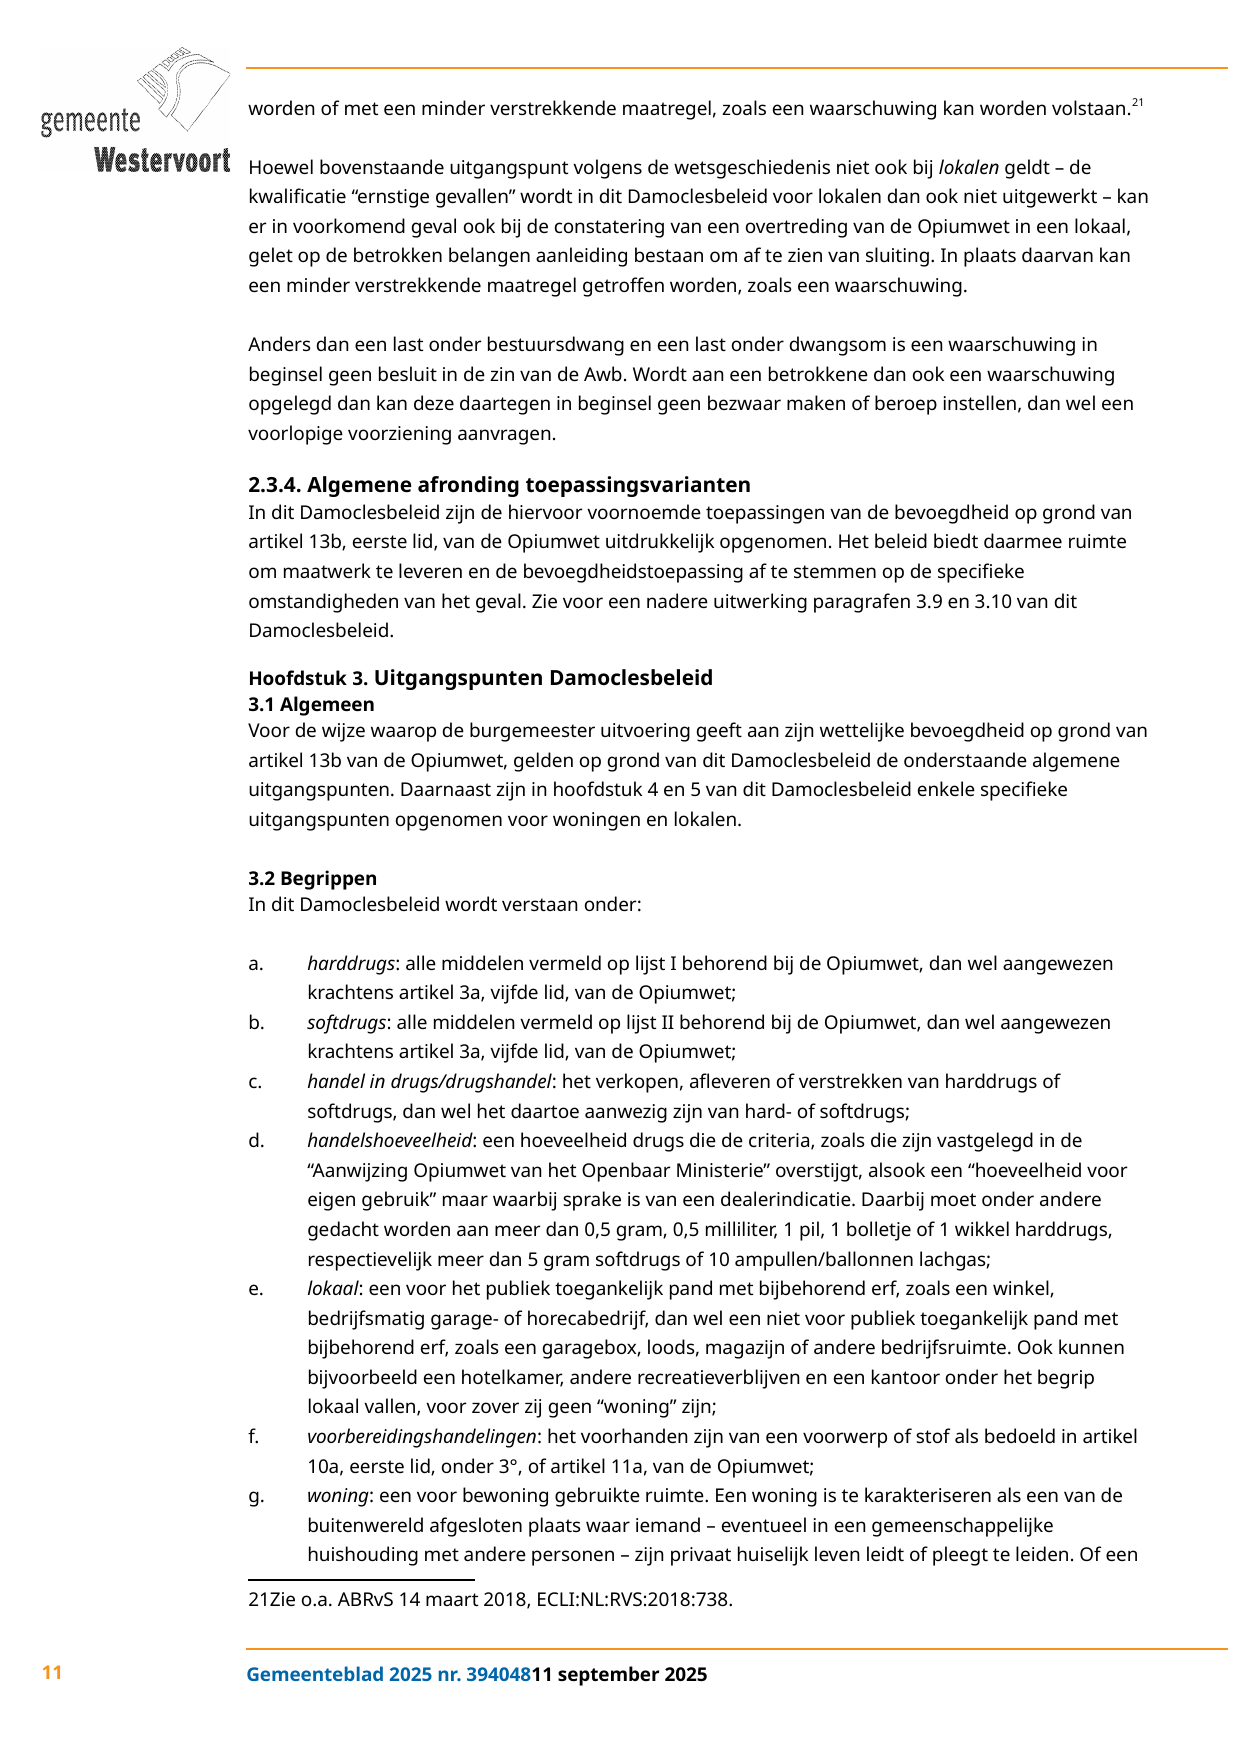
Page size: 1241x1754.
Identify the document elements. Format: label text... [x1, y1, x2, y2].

text Voor de wijze waarop de burgemeester uitvoering geeft aan zijn wettelijke bevoegdheid op grond van artikel 13b van de Opiumwet, gelden op grond van dit Damoclesbeleid de onderstaande algemene uitgangspunten. Daarnaast zijn in hoofdstuk 4 en 5 van dit Damoclesbeleid enkele specifieke uitgangspunten opgenomen voor woningen en lokalen. [248, 717, 1152, 832]
list voorbereidingshandelingen: het voorhanden zijn van een voorwerp of stof als bedoeld in artikel 10a, eerste lid, onder 3°, of artikel 11a, van de Opiumwet; [248, 1423, 1152, 1479]
text 2.3.4. Algemene afronding toepassingsvarianten [248, 471, 1152, 499]
text Hoofdstuk 3. Uitgangspunten Damoclesbeleid [248, 663, 1152, 691]
text 3.2 Begrippen [248, 865, 1152, 891]
list lokaal: een voor het publiek toegankelijk pand met bijbehorend erf, zoals een winkel, bedrijfsmatig garage- of horecabedrijf, dan wel een niet voor publiek toegankelijk pand met bijbehorend erf, zoals een garagebox, loods, magazijn of andere bedrijfsruimte. Ook kunnen bijvoorbeeld een hotelkamer, andere recreatieverblijven en een kantoor onder het begrip lokaal vallen, voor zover zij geen “woning” zijn; [248, 1275, 1152, 1419]
text Anders dan een last onder bestuursdwang en een last onder dwangsom is een waarschuwing in beginsel geen besluit in de zin van de Awb. Wordt aan een betrokkene dan ook een waarschuwing opgelegd dan kan deze daartegen in beginsel geen bezwaar maken of beroep instellen, dan wel een voorlopige voorziening aanvragen. [248, 331, 1152, 446]
text 3.1 Algemeen [248, 691, 1152, 717]
list softdrugs: alle middelen vermeld op lijst II behorend bij de Opiumwet, dan wel aangewezen krachtens artikel 3a, vijfde lid, van de Opiumwet; [248, 1009, 1152, 1064]
text In dit Damoclesbeleid zijn de hiervoor voornoemde toepassingen van de bevoegdheid op grond van artikel 13b, eerste lid, van de Opiumwet uitdrukkelijk opgenomen. Het beleid biedt daarmee ruimte om maatwerk te leveren en de bevoegdheidstoepassing af te stemmen op de specifieke omstandigheden van het geval. Zie voor een nadere uitwerking paragrafen 3.9 en 3.10 van dit Damoclesbeleid. [248, 499, 1152, 643]
list handel in drugs/drugshandel: het verkopen, afleveren of verstrekken van harddrugs of softdrugs, dan wel het daartoe aanwezig zijn van hard- of softdrugs; [248, 1068, 1152, 1124]
picture [41, 47, 231, 172]
text worden of met een minder verstrekkende maatregel, zoals een waarschuwing kan worden volstaan. [248, 95, 1152, 121]
list harddrugs: alle middelen vermeld op lijst I behorend bij de Opiumwet, dan wel aangewezen krachtens artikel 3a, vijfde lid, van de Opiumwet; [248, 950, 1152, 1005]
list woning: een voor bewoning gebruikte ruimte. Een woning is te karakteriseren als een van de buitenwereld afgesloten plaats waar iemand – eventueel in een gemeenschappelijke huishouding met andere personen – zijn privaat huiselijk leven leidt of pleegt te leiden. Of een [248, 1482, 1152, 1567]
text Zie o.a. ABRvS 14 maart 2018, ECLI:NL:RVS:2018:738. [248, 1586, 1152, 1612]
list handelshoeveelheid: een hoeveelheid drugs die de criteria, zoals die zijn vastgelegd in de “Aanwijzing Opiumwet van het Openbaar Ministerie” overstijgt, alsook een “hoeveelheid voor eigen gebruik” maar waarbij sprake is van een dealerindicatie. Daarbij moet onder andere gedacht worden aan meer dan 0,5 gram, 0,5 milliliter, 1 pil, 1 bolletje of 1 wikkel harddrugs, respectievelijk meer dan 5 gram softdrugs of 10 ampullen/ballonnen lachgas; [248, 1127, 1152, 1272]
text In dit Damoclesbeleid wordt verstaan onder: [248, 891, 1152, 917]
text Hoewel bovenstaande uitgangspunt volgens de wetsgeschiedenis niet ook bij lokalen geldt – de kwalificatie “ernstige gevallen” wordt in dit Damoclesbeleid voor lokalen dan ook niet uitgewerkt – kan er in voorkomend geval ook bij de constatering van een overtreding van de Opiumwet in een lokaal, gelet op de betrokken belangen aanleiding bestaan om af te zien van sluiting. In plaats daarvan kan een minder verstrekkende maatregel getroffen worden, zoals een waarschuwing. [248, 154, 1152, 298]
